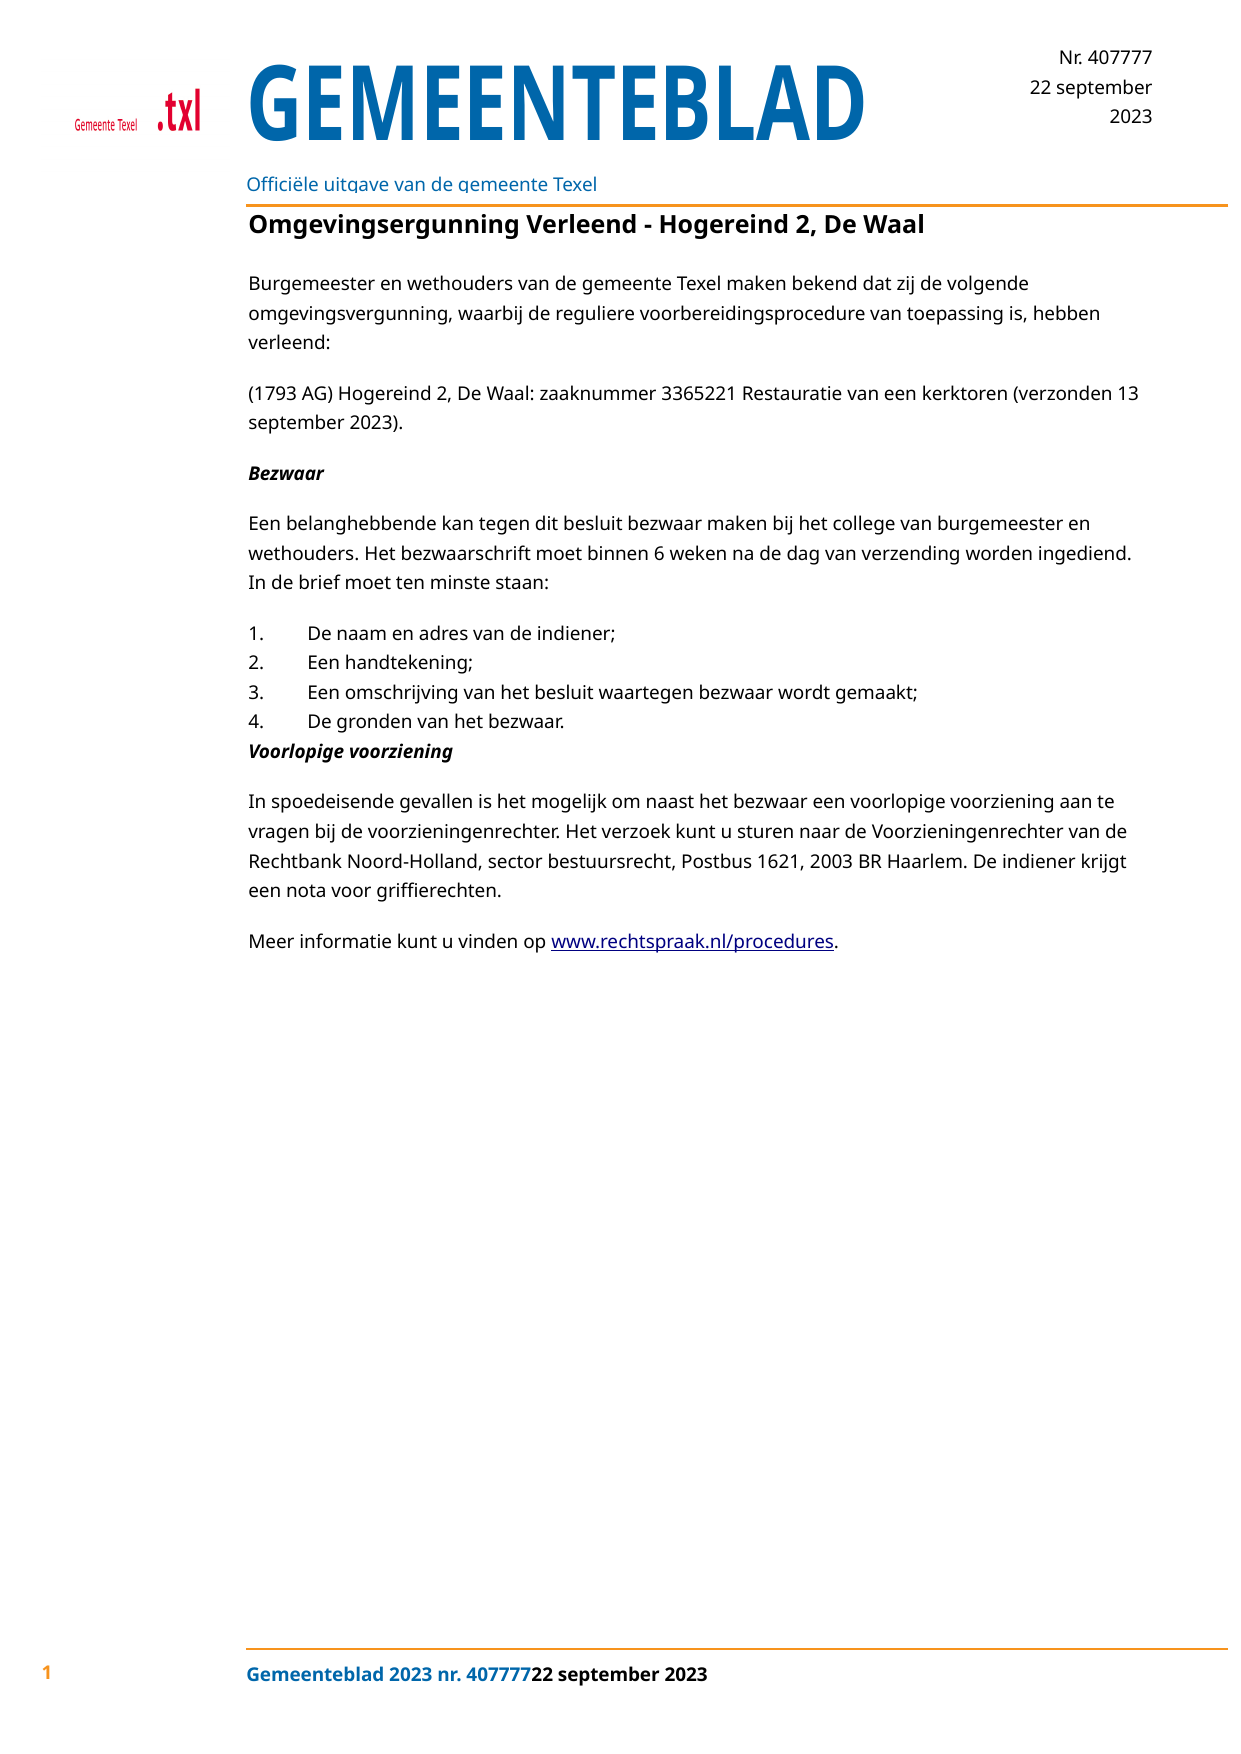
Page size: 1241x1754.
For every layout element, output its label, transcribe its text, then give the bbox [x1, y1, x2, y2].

text Voorlopige voorziening [248, 738, 1152, 764]
text Meer informatie kunt u vinden op www.rechtspraak.nl/procedures. [248, 928, 1152, 953]
list Een handtekening; [248, 649, 1152, 675]
text Een belanghebbende kan tegen dit besluit bezwaar maken bij het college van burgemeester en wethouders. Het bezwaarschrift moet binnen 6 weken na de dag van verzending worden ingediend. In de brief moet ten minste staan: [248, 510, 1152, 595]
list De gronden van het bezwaar. [248, 709, 1152, 734]
list De naam en adres van de indiener; [248, 620, 1152, 646]
text Bezwaar [248, 460, 1152, 486]
text In spoedeisende gevallen is het mogelijk om naast het bezwaar een voorlopige voorziening aan te vragen bij de voorzieningenrechter. Het verzoek kunt u sturen naar de Voorzieningenrechter van de Rechtbank Noord-Holland, sector bestuursrecht, Postbus 1621, 2003 BR Haarlem. De indiener krijgt een nota voor griffierechten. [248, 789, 1152, 903]
picture [41, 47, 231, 172]
text Omgevingsergunning Verleend - Hogereind 2, De Waal [248, 207, 1152, 241]
text Burgemeester en wethouders van de gemeente Texel maken bekend dat zij de volgende omgevingsvergunning, waarbij de reguliere voorbereidingsprocedure van toepassing is, hebben verleend: [248, 270, 1152, 355]
list Een omschrijving van het besluit waartegen bezwaar wordt gemaakt; [248, 679, 1152, 705]
text (1793 AG) Hogereind 2, De Waal: zaaknummer 3365221 Restauratie van een kerktoren (verzonden 13 september 2023). [248, 380, 1152, 435]
